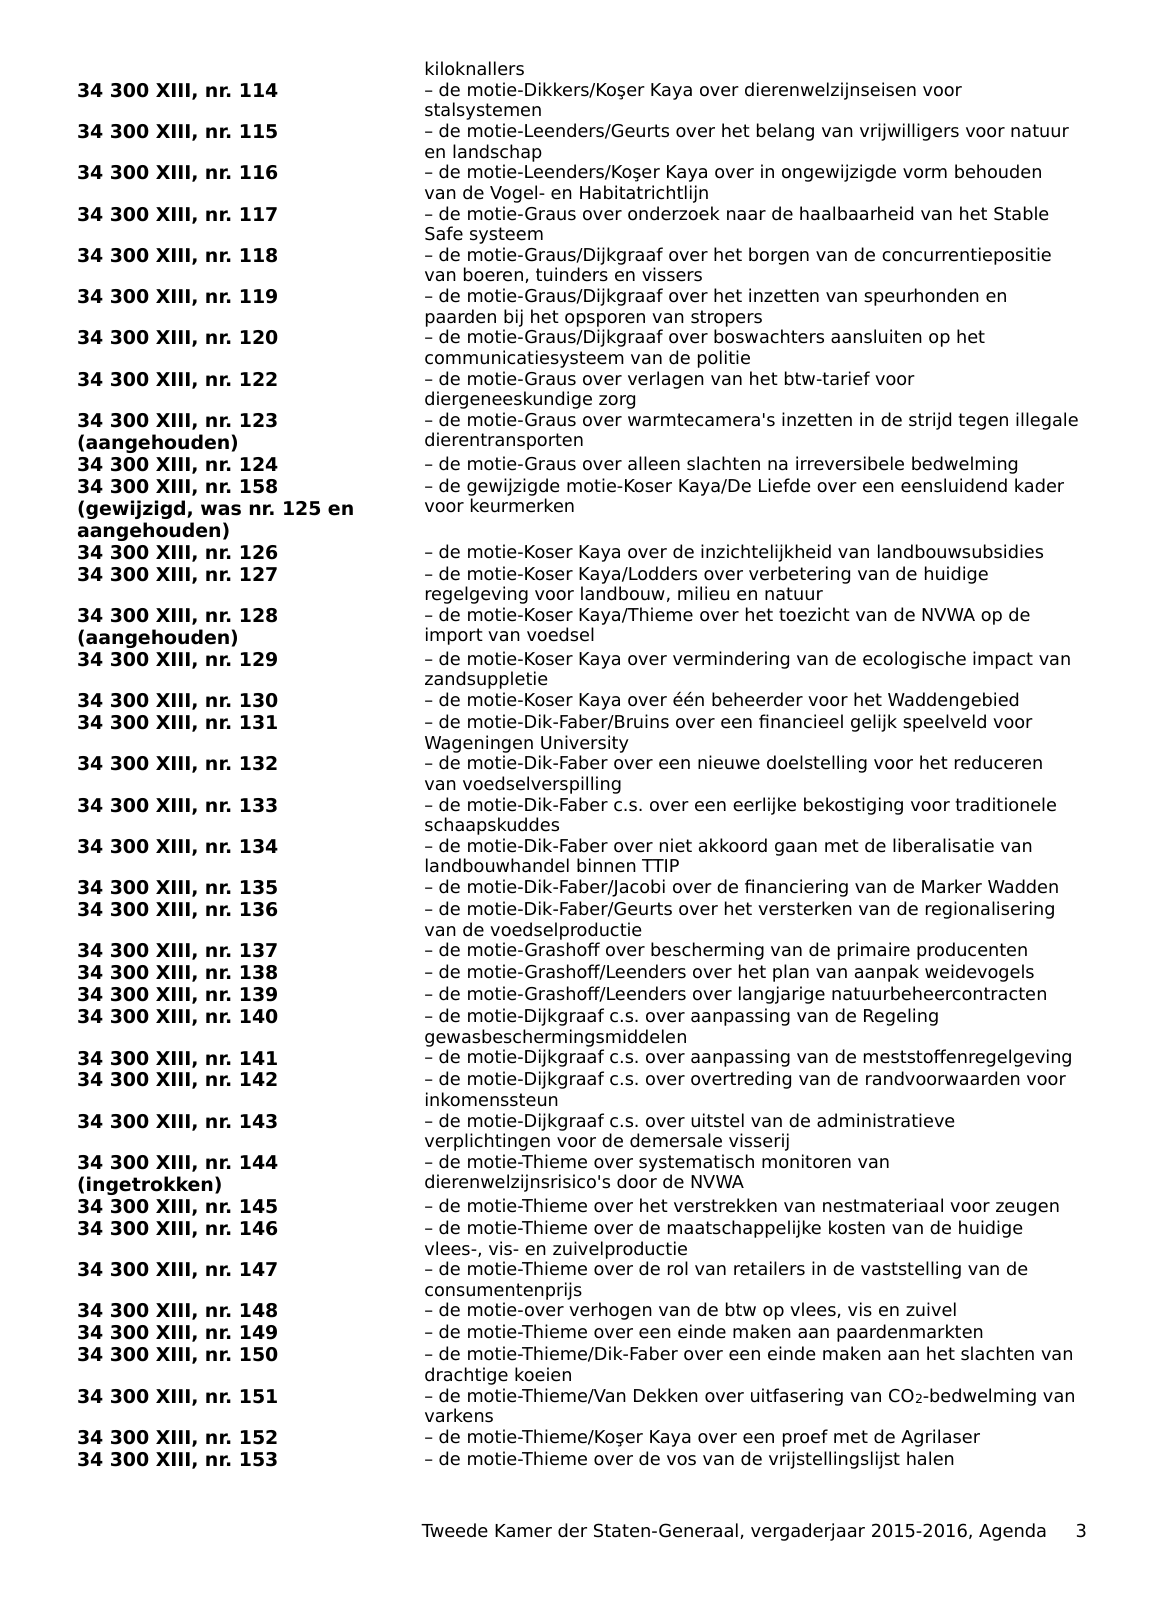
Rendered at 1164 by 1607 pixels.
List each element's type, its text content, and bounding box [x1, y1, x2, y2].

table_cell [401, 1218, 418, 1259]
table_cell – de motie-Grashoff/Leenders over langjarige natuurbeheercontracten [418, 984, 1087, 1006]
table_cell 34 300 XIII, nr. 118 [77, 245, 401, 286]
table_cell – de motie-Graus over alleen slachten na irreversibele bedwelming [418, 454, 1087, 476]
table_cell – de motie-Koser Kaya/Thieme over het toezicht van de NVWA op de import van voedsel [418, 605, 1087, 649]
table_cell – de motie-Dik-Faber/Bruins over een financieel gelijk speelveld voor Wageningen University [418, 712, 1087, 753]
table_cell 34 300 XIII, nr. 152 [77, 1427, 401, 1449]
table_cell [401, 649, 418, 690]
table_cell [401, 410, 418, 454]
table_cell – de motie-Thieme/Van Dekken over uitfasering van CO2-bedwelming van varkens [418, 1386, 1087, 1427]
table_cell [401, 204, 418, 245]
table_cell – de motie-Grashoff/Leenders over het plan van aanpak weidevogels [418, 962, 1087, 984]
table_cell – de motie-Dik-Faber over een nieuwe doelstelling voor het reduceren van voedselverspilling [418, 753, 1087, 794]
table_cell 34 300 XIII, nr. 143 [77, 1111, 401, 1152]
table_cell [401, 454, 418, 476]
table_cell [401, 327, 418, 368]
table_cell 34 300 XIII, nr. 116 [77, 162, 401, 203]
table_cell [401, 899, 418, 940]
table_cell [401, 1427, 418, 1449]
table_cell [401, 1449, 418, 1471]
table_cell – de motie-Thieme over de rol van retailers in de vaststelling van de consumentenprijs [418, 1259, 1087, 1300]
table_cell [401, 1386, 418, 1427]
table_cell – de motie-Thieme over een einde maken aan paardenmarkten [418, 1322, 1087, 1344]
table_cell 34 300 XIII, nr. 123 (aangehouden) [77, 410, 401, 454]
table_cell 34 300 XIII, nr. 120 [77, 327, 401, 368]
table_cell 34 300 XIII, nr. 149 [77, 1322, 401, 1344]
table_cell 34 300 XIII, nr. 151 [77, 1386, 401, 1427]
table_cell [401, 984, 418, 1006]
table_cell 34 300 XIII, nr. 126 [77, 542, 401, 563]
table_cell 34 300 XIII, nr. 127 [77, 564, 401, 605]
table_cell [401, 162, 418, 203]
table_cell – de gewijzigde motie-Koser Kaya/De Liefde over een eensluidend kader voor keurmerken [418, 476, 1087, 542]
table_cell – de motie-over verhogen van de btw op vlees, vis en zuivel [418, 1300, 1087, 1322]
table_cell – de motie-Koser Kaya over één beheerder voor het Waddengebied [418, 690, 1087, 712]
table_cell [401, 1048, 418, 1069]
table_cell 34 300 XIII, nr. 153 [77, 1449, 401, 1471]
table_cell [401, 690, 418, 712]
table_cell – de motie-Koser Kaya over de inzichtelijkheid van landbouwsubsidies [418, 542, 1087, 563]
table_cell [401, 962, 418, 984]
table_cell [401, 795, 418, 836]
table_cell [401, 1069, 418, 1111]
table_cell 34 300 XIII, nr. 148 [77, 1300, 401, 1322]
table_cell – de motie-Dijkgraaf c.s. over aanpassing van de meststoffenregelgeving [418, 1048, 1087, 1069]
table_cell – de motie-Thieme over de vos van de vrijstellingslijst halen [418, 1449, 1087, 1471]
table_cell [401, 940, 418, 962]
table_cell [401, 286, 418, 327]
table_cell [401, 1259, 418, 1300]
table_cell 34 300 XIII, nr. 131 [77, 712, 401, 753]
table_cell 34 300 XIII, nr. 145 [77, 1196, 401, 1218]
table_cell – de motie-Thieme over systematisch monitoren van dierenwelzijnsrisico's door de NVWA [418, 1152, 1087, 1196]
table_cell – de motie-Dijkgraaf c.s. over uitstel van de administratieve verplichtingen voor de demersale visserij [418, 1111, 1087, 1152]
table_cell 34 300 XIII, nr. 133 [77, 795, 401, 836]
table_cell [401, 369, 418, 410]
table_cell 34 300 XIII, nr. 134 [77, 836, 401, 877]
table_cell 34 300 XIII, nr. 122 [77, 369, 401, 410]
table_cell – de motie-Dik-Faber/Geurts over het versterken van de regionalisering van de voedselproductie [418, 899, 1087, 940]
table_cell – de motie-Graus over onderzoek naar de haalbaarheid van het Stable Safe systeem [418, 204, 1087, 245]
table_cell [401, 836, 418, 877]
table_cell [77, 59, 401, 80]
table_cell – de motie-Grashoff over bescherming van de primaire producenten [418, 940, 1087, 962]
table_cell – de motie-Graus/Dijkgraaf over het inzetten van speurhonden en paarden bij het opsporen van stropers [418, 286, 1087, 327]
table_cell – de motie-Graus/Dijkgraaf over boswachters aansluiten op het communicatiesysteem van de politie [418, 327, 1087, 368]
table_cell 34 300 XIII, nr. 130 [77, 690, 401, 712]
table_cell [401, 712, 418, 753]
table_cell [401, 564, 418, 605]
table_cell – de motie-Graus over verlagen van het btw-tarief voor diergeneeskundige zorg [418, 369, 1087, 410]
table_cell – de motie-Dik-Faber c.s. over een eerlijke bekostiging voor traditionele schaapskuddes [418, 795, 1087, 836]
table_cell – de motie-Dik-Faber/Jacobi over de financiering van de Marker Wadden [418, 877, 1087, 899]
table_cell – de motie-Dijkgraaf c.s. over aanpassing van de Regeling gewasbeschermingsmiddelen [418, 1006, 1087, 1047]
table_cell 34 300 XIII, nr. 140 [77, 1006, 401, 1047]
table_cell 34 300 XIII, nr. 135 [77, 877, 401, 899]
table_cell [401, 753, 418, 794]
table_cell 34 300 XIII, nr. 124 [77, 454, 401, 476]
table_cell – de motie-Dikkers/Koşer Kaya over dierenwelzijnseisen voor stalsystemen [418, 80, 1087, 121]
table_cell [401, 1152, 418, 1196]
table_cell – de motie-Thieme over de maatschappelijke kosten van de huidige vlees-, vis- en zuivelproductie [418, 1218, 1087, 1259]
table_cell [401, 1344, 418, 1386]
table_cell 34 300 XIII, nr. 150 [77, 1344, 401, 1386]
table_cell 34 300 XIII, nr. 132 [77, 753, 401, 794]
table_cell 34 300 XIII, nr. 115 [77, 121, 401, 162]
table_cell 34 300 XIII, nr. 119 [77, 286, 401, 327]
table_cell 34 300 XIII, nr. 144 (ingetrokken) [77, 1152, 401, 1196]
table_cell 34 300 XIII, nr. 138 [77, 962, 401, 984]
table_cell [401, 542, 418, 563]
table_cell [401, 1196, 418, 1218]
table_cell [401, 476, 418, 542]
table_cell 34 300 XIII, nr. 129 [77, 649, 401, 690]
table_cell 34 300 XIII, nr. 158 (gewijzigd, was nr. 125 en aangehouden) [77, 476, 401, 542]
table_cell 34 300 XIII, nr. 137 [77, 940, 401, 962]
table_cell – de motie-Graus/Dijkgraaf over het borgen van de concurrentiepositie van boeren, tuinders en vissers [418, 245, 1087, 286]
table_cell [401, 245, 418, 286]
table_cell – de motie-Thieme over het verstrekken van nestmateriaal voor zeugen [418, 1196, 1087, 1218]
table_cell 34 300 XIII, nr. 147 [77, 1259, 401, 1300]
table_cell – de motie-Dijkgraaf c.s. over overtreding van de randvoorwaarden voor inkomenssteun [418, 1069, 1087, 1111]
table_cell – de motie-Leenders/Geurts over het belang van vrijwilligers voor natuur en landschap [418, 121, 1087, 162]
table_cell – de motie-Koser Kaya/Lodders over verbetering van de huidige regelgeving voor landbouw, milieu en natuur [418, 564, 1087, 605]
table_cell 34 300 XIII, nr. 136 [77, 899, 401, 940]
table_cell [401, 1006, 418, 1047]
table_cell 34 300 XIII, nr. 117 [77, 204, 401, 245]
table_cell kiloknallers [418, 59, 1087, 80]
table_cell – de motie-Dik-Faber over niet akkoord gaan met de liberalisatie van landbouwhandel binnen TTIP [418, 836, 1087, 877]
table_cell – de motie-Thieme/Koşer Kaya over een proef met de Agrilaser [418, 1427, 1087, 1449]
table_cell 34 300 XIII, nr. 146 [77, 1218, 401, 1259]
table_cell [401, 605, 418, 649]
table_cell 34 300 XIII, nr. 128 (aangehouden) [77, 605, 401, 649]
table_cell [401, 1322, 418, 1344]
table_cell – de motie-Graus over warmtecamera's inzetten in de strijd tegen illegale dierentransporten [418, 410, 1087, 454]
table_cell [401, 1300, 418, 1322]
table_cell 34 300 XIII, nr. 142 [77, 1069, 401, 1111]
table_cell [401, 121, 418, 162]
table_cell [401, 877, 418, 899]
table_cell [401, 80, 418, 121]
table_cell [401, 1111, 418, 1152]
table_cell – de motie-Thieme/Dik-Faber over een einde maken aan het slachten van drachtige koeien [418, 1344, 1087, 1386]
table_cell – de motie-Koser Kaya over vermindering van de ecologische impact van zandsuppletie [418, 649, 1087, 690]
table_cell – de motie-Leenders/Koşer Kaya over in ongewijzigde vorm behouden van de Vogel- en Habitatrichtlijn [418, 162, 1087, 203]
table_cell 34 300 XIII, nr. 141 [77, 1048, 401, 1069]
table_cell 34 300 XIII, nr. 114 [77, 80, 401, 121]
table_cell 34 300 XIII, nr. 139 [77, 984, 401, 1006]
table_cell [401, 59, 418, 80]
